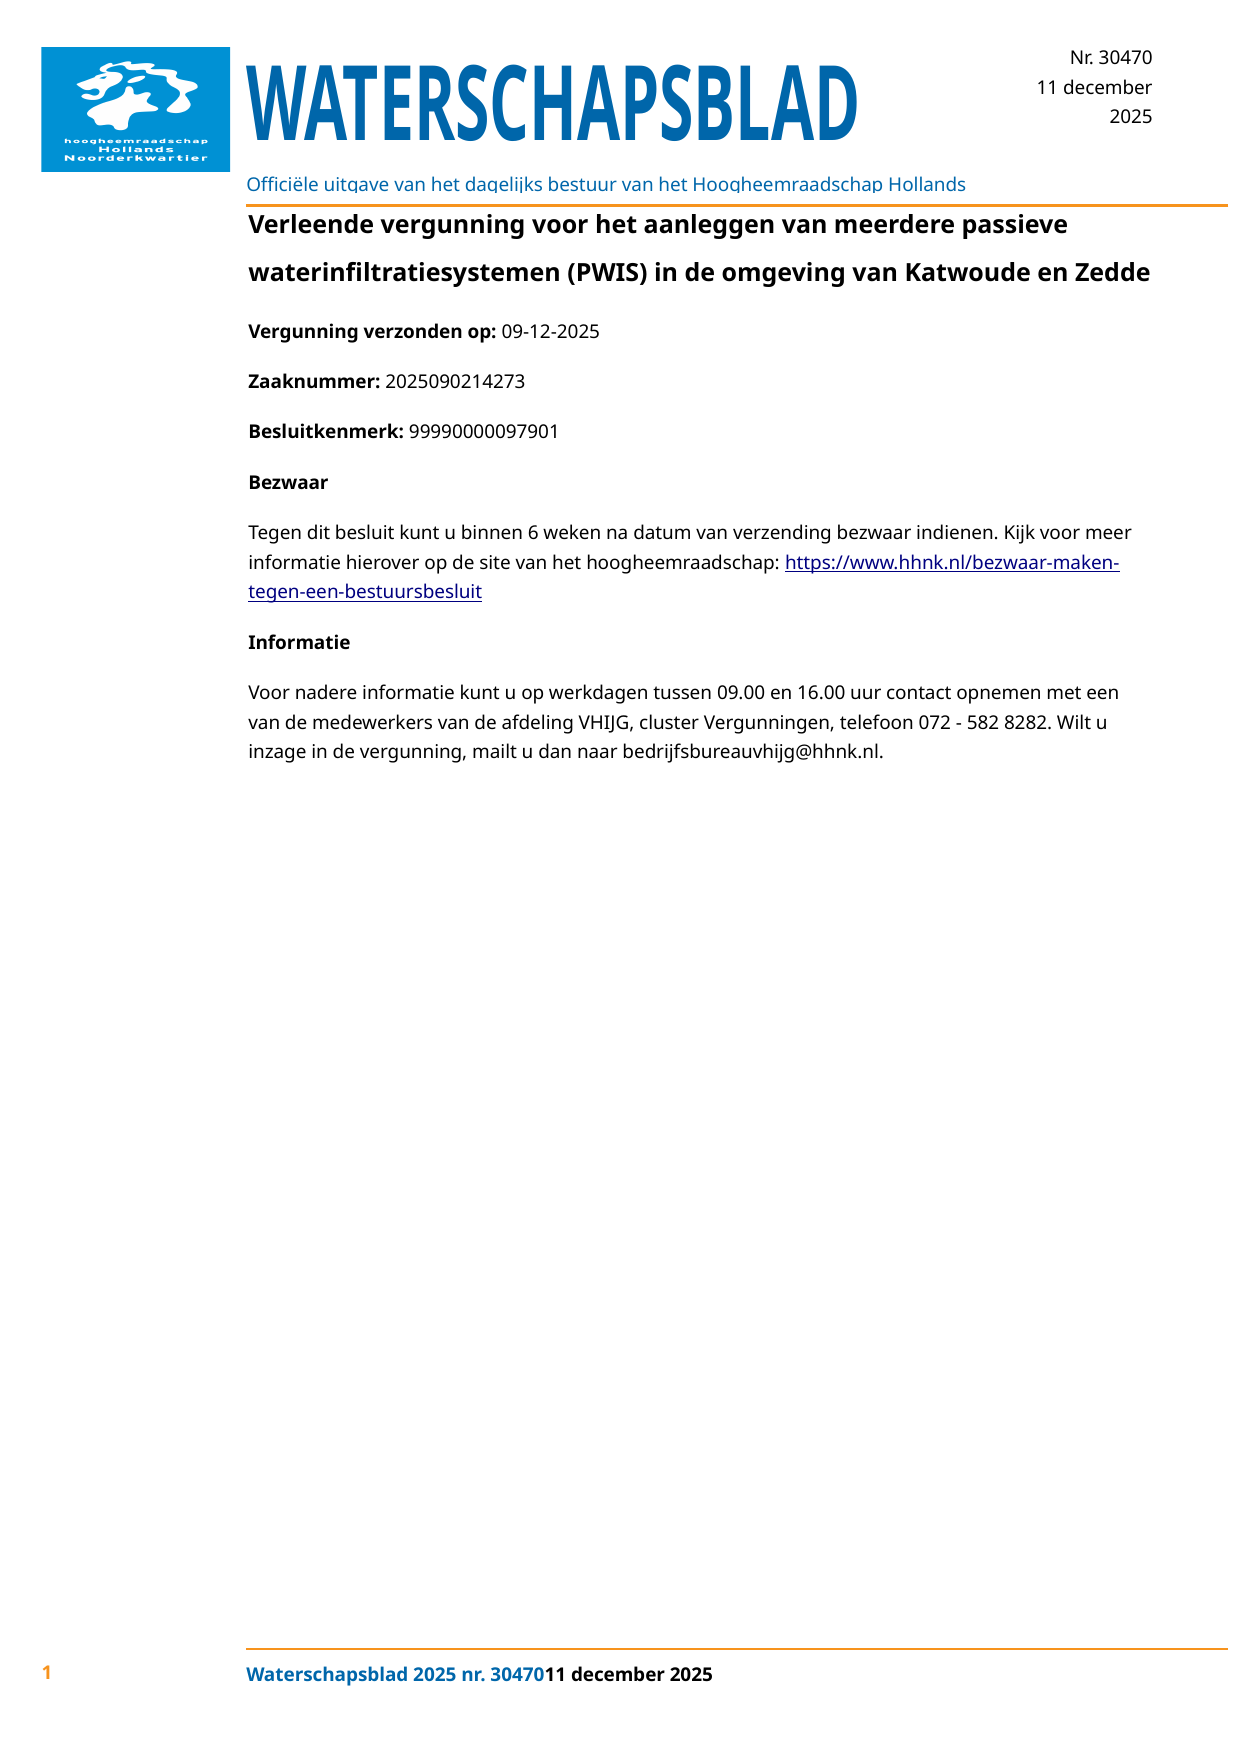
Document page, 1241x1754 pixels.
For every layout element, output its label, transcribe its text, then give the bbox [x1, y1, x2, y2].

text Verleende vergunning voor het aanleggen van meerdere passieve waterinfiltratiesystemen (PWIS) in de omgeving van Katwoude en Zedde [248, 207, 1152, 288]
picture [78, 64, 122, 99]
text Zaaknummer: 2025090214273 [248, 368, 1152, 394]
picture [118, 62, 197, 112]
text Voor nadere informatie kunt u op werkdagen tussen 09.00 en 16.00 uur contact opnemen met een van de medewerkers van de afdeling VHIJG, cluster Vergunningen, telefoon 072 - 582 8282. Wilt u inzage in de vergunning, mailt u dan naar bedrijfsbureauvhijg@hhnk.nl. [248, 679, 1152, 764]
text Vergunning verzonden op: 09-12-2025 [248, 318, 1152, 344]
text Tegen dit besluit kunt u binnen 6 weken na datum van verzending bezwaar indienen. Kijk voor meer informatie hierover op de site van het hoogheemraadschap: https://www.hhnk.nl/bezwaar-maken-tegen-een-bestuursbesluit [248, 519, 1152, 604]
text Besluitkenmerk: 99990000097901 [248, 419, 1152, 444]
text Informatie [248, 629, 1152, 655]
picture [88, 87, 157, 130]
picture [129, 76, 144, 82]
text Bezwaar [248, 469, 1152, 495]
